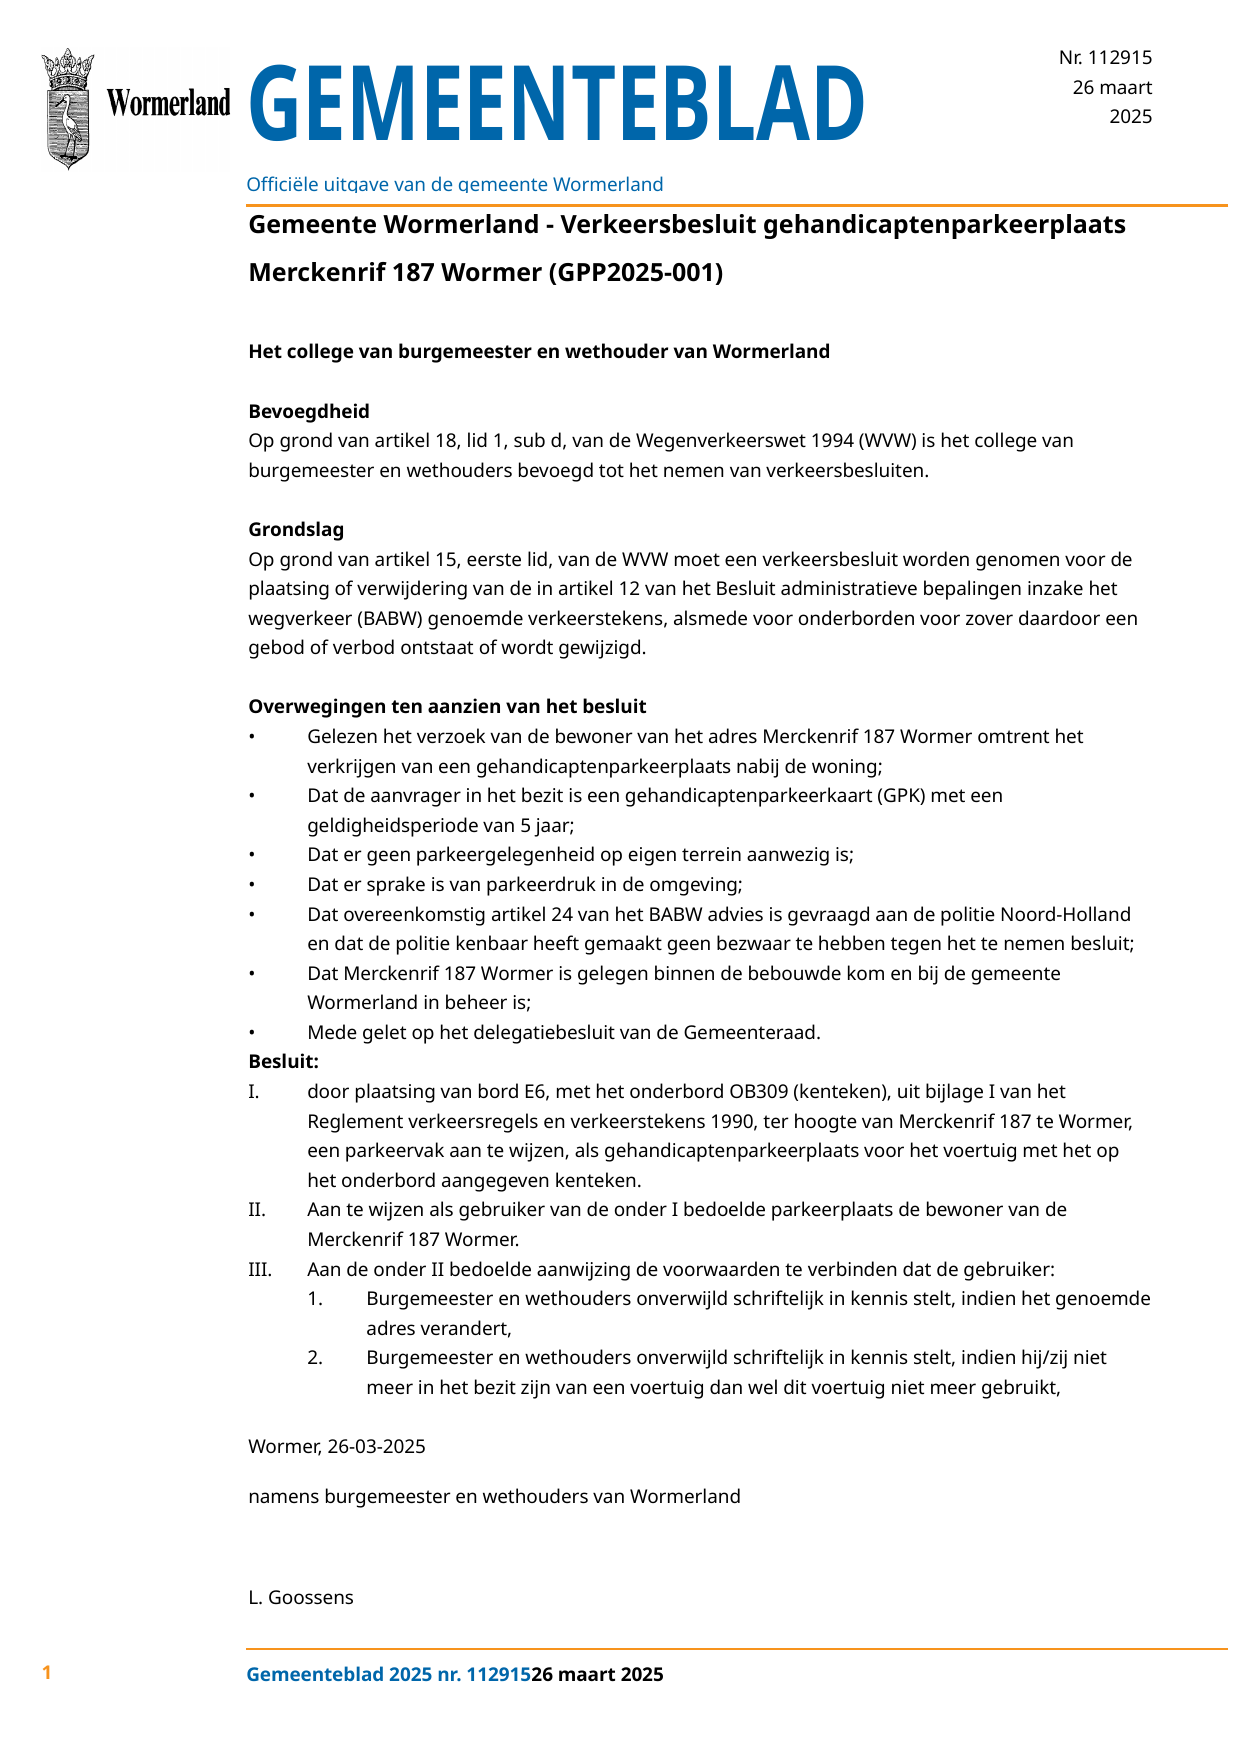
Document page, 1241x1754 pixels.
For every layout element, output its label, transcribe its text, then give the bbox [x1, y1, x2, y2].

text Op grond van artikel 18, lid 1, sub d, van de Wegenverkeerswet 1994 (WVW) is het college van burgemeester en wethouders bevoegd tot het nemen van verkeersbesluiten. [248, 427, 1152, 483]
text Wormer, 26-03-2025 [248, 1433, 1152, 1459]
list Aan te wijzen als gebruiker van de onder I bedoelde parkeerplaats de bewoner van de Merckenrif 187 Wormer. [248, 1197, 1152, 1252]
list Mede gelet op het delegatiebesluit van de Gemeenteraad. [248, 1019, 1152, 1045]
list door plaatsing van bord E6, met het onderbord OB309 (kenteken), uit bijlage I van het Reglement verkeersregels en verkeerstekens 1990, ter hoogte van Merckenrif 187 te Wormer, een parkeervak aan te wijzen, als gehandicaptenparkeerplaats voor het voertuig met het op het onderbord aangegeven kenteken. [248, 1078, 1152, 1193]
list Gelezen het verzoek van de bewoner van het adres Merckenrif 187 Wormer omtrent het verkrijgen van een gehandicaptenparkeerplaats nabij de woning; [248, 723, 1152, 778]
text namens burgemeester en wethouders van Wormerland [248, 1484, 1152, 1509]
list Aan de onder II bedoelde aanwijzing de voorwaarden te verbinden dat de gebruiker: [248, 1256, 1152, 1281]
list Dat er sprake is van parkeerdruk in de omgeving; [248, 871, 1152, 897]
picture [41, 47, 231, 172]
list Dat Merckenrif 187 Wormer is gelegen binnen de bebouwde kom en bij de gemeente Wormerland in beheer is; [248, 960, 1152, 1015]
list Dat de aanvrager in het bezit is een gehandicaptenparkeerkaart (GPK) met een geldigheidsperiode van 5 jaar; [248, 782, 1152, 838]
text Op grond van artikel 15, eerste lid, van de WVW moet een verkeersbesluit worden genomen voor de plaatsing of verwijdering van de in artikel 12 van het Besluit administratieve bepalingen inzake het wegverkeer (BABW) genoemde verkeerstekens, alsmede voor onderborden voor zover daardoor een gebod of verbod ontstaat of wordt gewijzigd. [248, 546, 1152, 660]
list Dat er geen parkeergelegenheid op eigen terrein aanwezig is; [248, 842, 1152, 867]
text Gemeente Wormerland - Verkeersbesluit gehandicaptenparkeerplaats Merckenrif 187 Wormer (GPP2025-001) [248, 207, 1152, 288]
text Grondslag [248, 516, 1152, 542]
text L. Goossens [248, 1584, 1152, 1610]
list Burgemeester en wethouders onverwijld schriftelijk in kennis stelt, indien hij/zij niet meer in het bezit zijn van een voertuig dan wel dit voertuig niet meer gebruikt, [307, 1344, 1152, 1400]
text Bevoegdheid [248, 398, 1152, 423]
list Dat overeenkomstig artikel 24 van het BABW advies is gevraagd aan de politie Noord-Holland en dat de politie kenbaar heeft gemaakt geen bezwaar te hebben tegen het te nemen besluit; [248, 901, 1152, 956]
text Besluit: [248, 1049, 1152, 1074]
text Overwegingen ten aanzien van het besluit [248, 694, 1152, 719]
list Burgemeester en wethouders onverwijld schriftelijk in kennis stelt, indien het genoemde adres verandert, [307, 1285, 1152, 1341]
text Het college van burgemeester en wethouder van Wormerland [248, 339, 1152, 364]
